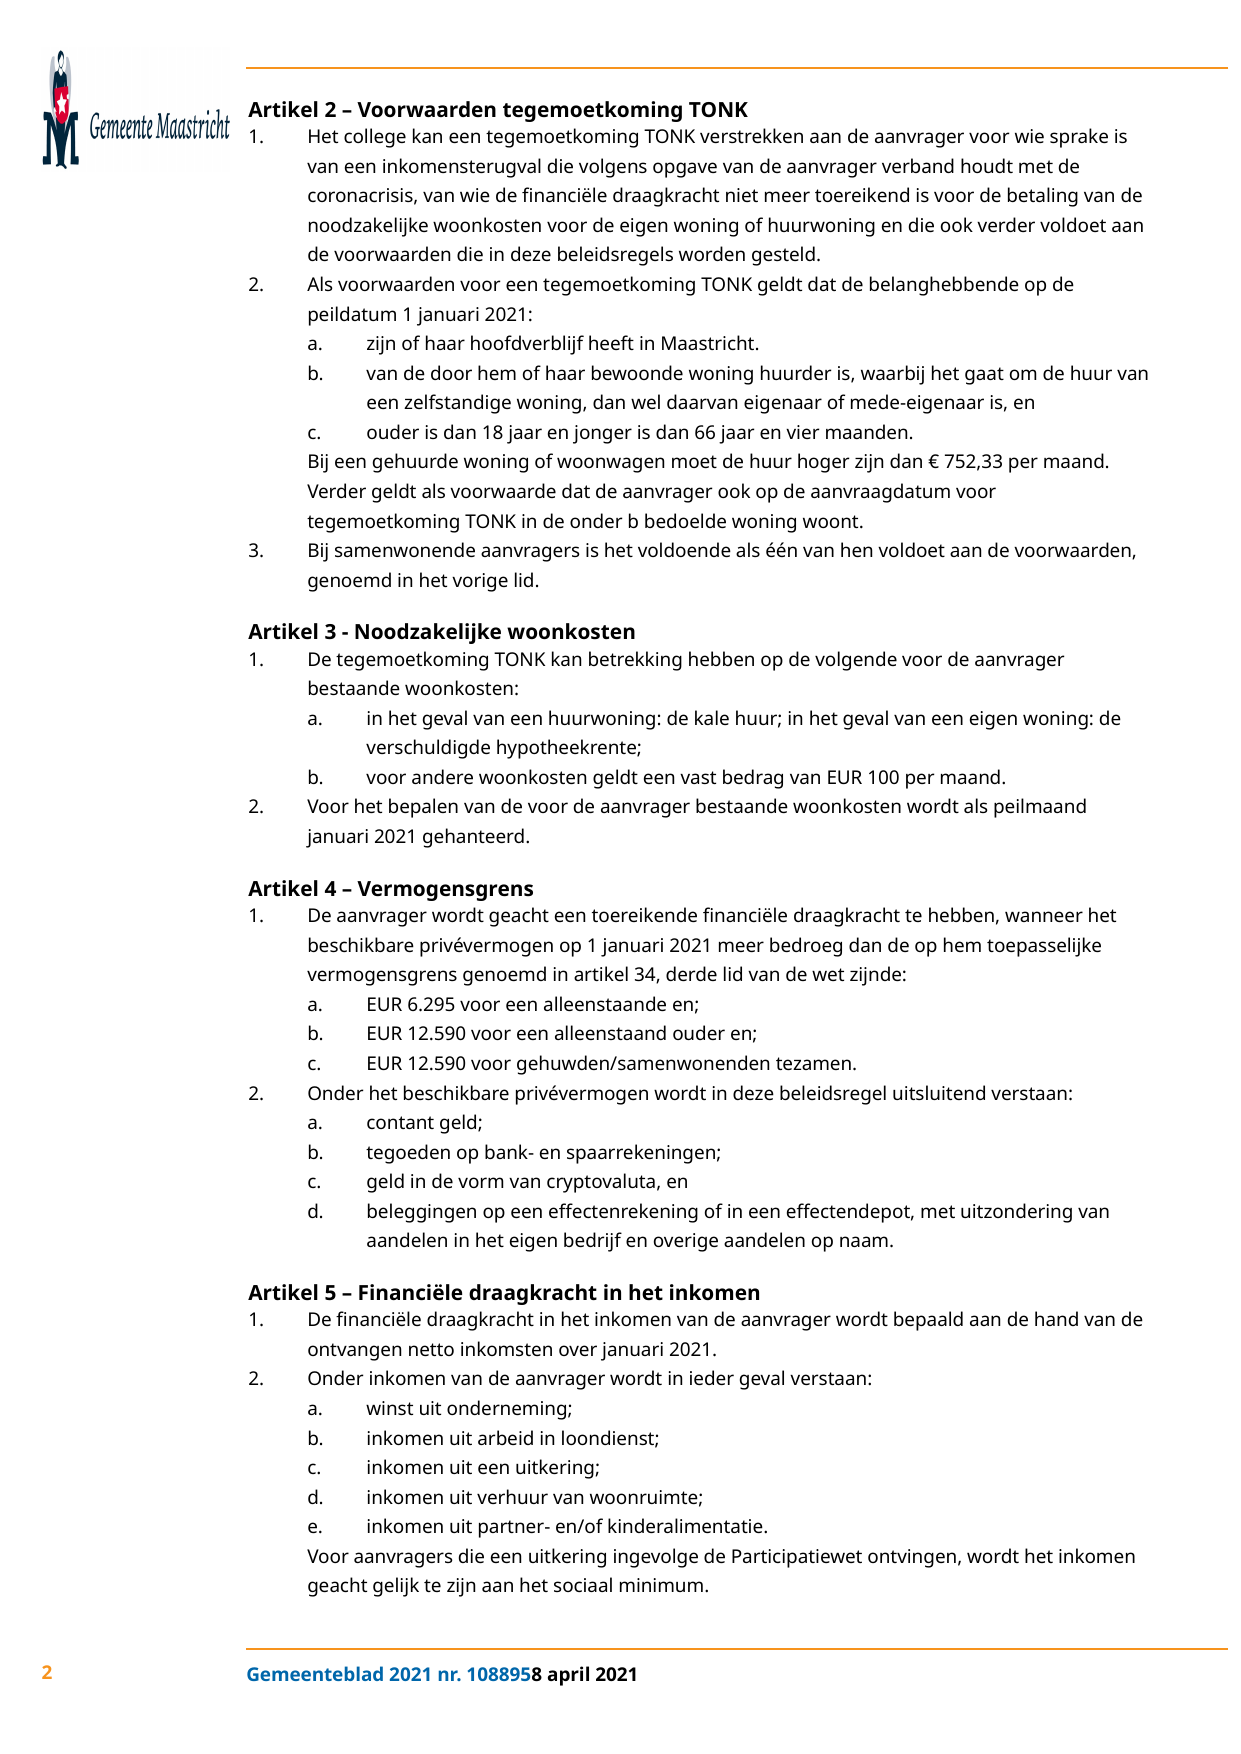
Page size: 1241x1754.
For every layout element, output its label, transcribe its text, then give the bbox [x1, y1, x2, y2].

list inkomen uit een uitkering; [307, 1454, 1152, 1480]
list De tegemoetkoming TONK kan betrekking hebben op de volgende voor de aanvrager bestaande woonkosten: [248, 646, 1152, 701]
list Onder inkomen van de aanvrager wordt in ieder geval verstaan: [248, 1366, 1152, 1391]
list Bij een gehuurde woning of woonwagen moet de huur hoger zijn dan € 752,33 per maand. [248, 449, 1152, 474]
list EUR 6.295 voor een alleenstaande en; [307, 991, 1152, 1017]
list Het college kan een tegemoetkoming TONK verstrekken aan de aanvrager voor wie sprake is van een inkomensterugval die volgens opgave van de aanvrager verband houdt met de coronacrisis, van wie de financiële draagkracht niet meer toereikend is voor de betaling van de noodzakelijke woonkosten voor de eigen woning of huurwoning en die ook verder voldoet aan de voorwaarden die in deze beleidsregels worden gesteld. [248, 123, 1152, 267]
list inkomen uit arbeid in loondienst; [307, 1425, 1152, 1451]
text Artikel 2 – Voorwaarden tegemoetkoming TONK [248, 95, 1152, 123]
list beleggingen op een effectenrekening of in een effectendepot, met uitzondering van aandelen in het eigen bedrijf en overige aandelen op naam. [307, 1198, 1152, 1253]
list ouder is dan 18 jaar en jonger is dan 66 jaar en vier maanden. [307, 419, 1152, 445]
list inkomen uit partner- en/of kinderalimentatie. [307, 1513, 1152, 1539]
list zijn of haar hoofdverblijf heeft in Maastricht. [307, 330, 1152, 356]
list Verder geldt als voorwaarde dat de aanvrager ook op de aanvraagdatum voor tegemoetkoming TONK in de onder b bedoelde woning woont. [248, 478, 1152, 533]
list geld in de vorm van cryptovaluta, en [307, 1168, 1152, 1194]
list Onder het beschikbare privévermogen wordt in deze beleidsregel uitsluitend verstaan: [248, 1080, 1152, 1105]
text Artikel 5 – Financiële draagkracht in het inkomen [248, 1278, 1152, 1306]
picture [41, 47, 231, 172]
list voor andere woonkosten geldt een vast bedrag van EUR 100 per maand. [307, 764, 1152, 790]
list contant geld; [307, 1109, 1152, 1135]
list in het geval van een huurwoning: de kale huur; in het geval van een eigen woning: de verschuldigde hypotheekrente; [307, 705, 1152, 760]
list van de door hem of haar bewoonde woning huurder is, waarbij het gaat om de huur van een zelfstandige woning, dan wel daarvan eigenaar of mede-eigenaar is, en [307, 360, 1152, 415]
list De aanvrager wordt geacht een toereikende financiële draagkracht te hebben, wanneer het beschikbare privévermogen op 1 januari 2021 meer bedroeg dan de op hem toepasselijke vermogensgrens genoemd in artikel 34, derde lid van de wet zijnde: [248, 902, 1152, 987]
list EUR 12.590 voor gehuwden/samenwonenden tezamen. [307, 1050, 1152, 1076]
text Artikel 4 – Vermogensgrens [248, 874, 1152, 902]
list tegoeden op bank- en spaarrekeningen; [307, 1139, 1152, 1164]
list Bij samenwonende aanvragers is het voldoende als één van hen voldoet aan de voorwaarden, genoemd in het vorige lid. [248, 537, 1152, 593]
text Artikel 3 - Noodzakelijke woonkosten [248, 617, 1152, 646]
list Voor aanvragers die een uitkering ingevolge de Participatiewet ontvingen, wordt het inkomen geacht gelijk te zijn aan het sociaal minimum. [248, 1543, 1152, 1598]
list winst uit onderneming; [307, 1395, 1152, 1421]
list De financiële draagkracht in het inkomen van de aanvrager wordt bepaald aan de hand van de ontvangen netto inkomsten over januari 2021. [248, 1306, 1152, 1362]
list inkomen uit verhuur van woonruimte; [307, 1484, 1152, 1510]
list Als voorwaarden voor een tegemoetkoming TONK geldt dat de belanghebbende op de peildatum 1 januari 2021: [248, 271, 1152, 326]
list EUR 12.590 voor een alleenstaand ouder en; [307, 1021, 1152, 1046]
list Voor het bepalen van de voor de aanvrager bestaande woonkosten wordt als peilmaand januari 2021 gehanteerd. [248, 794, 1152, 849]
